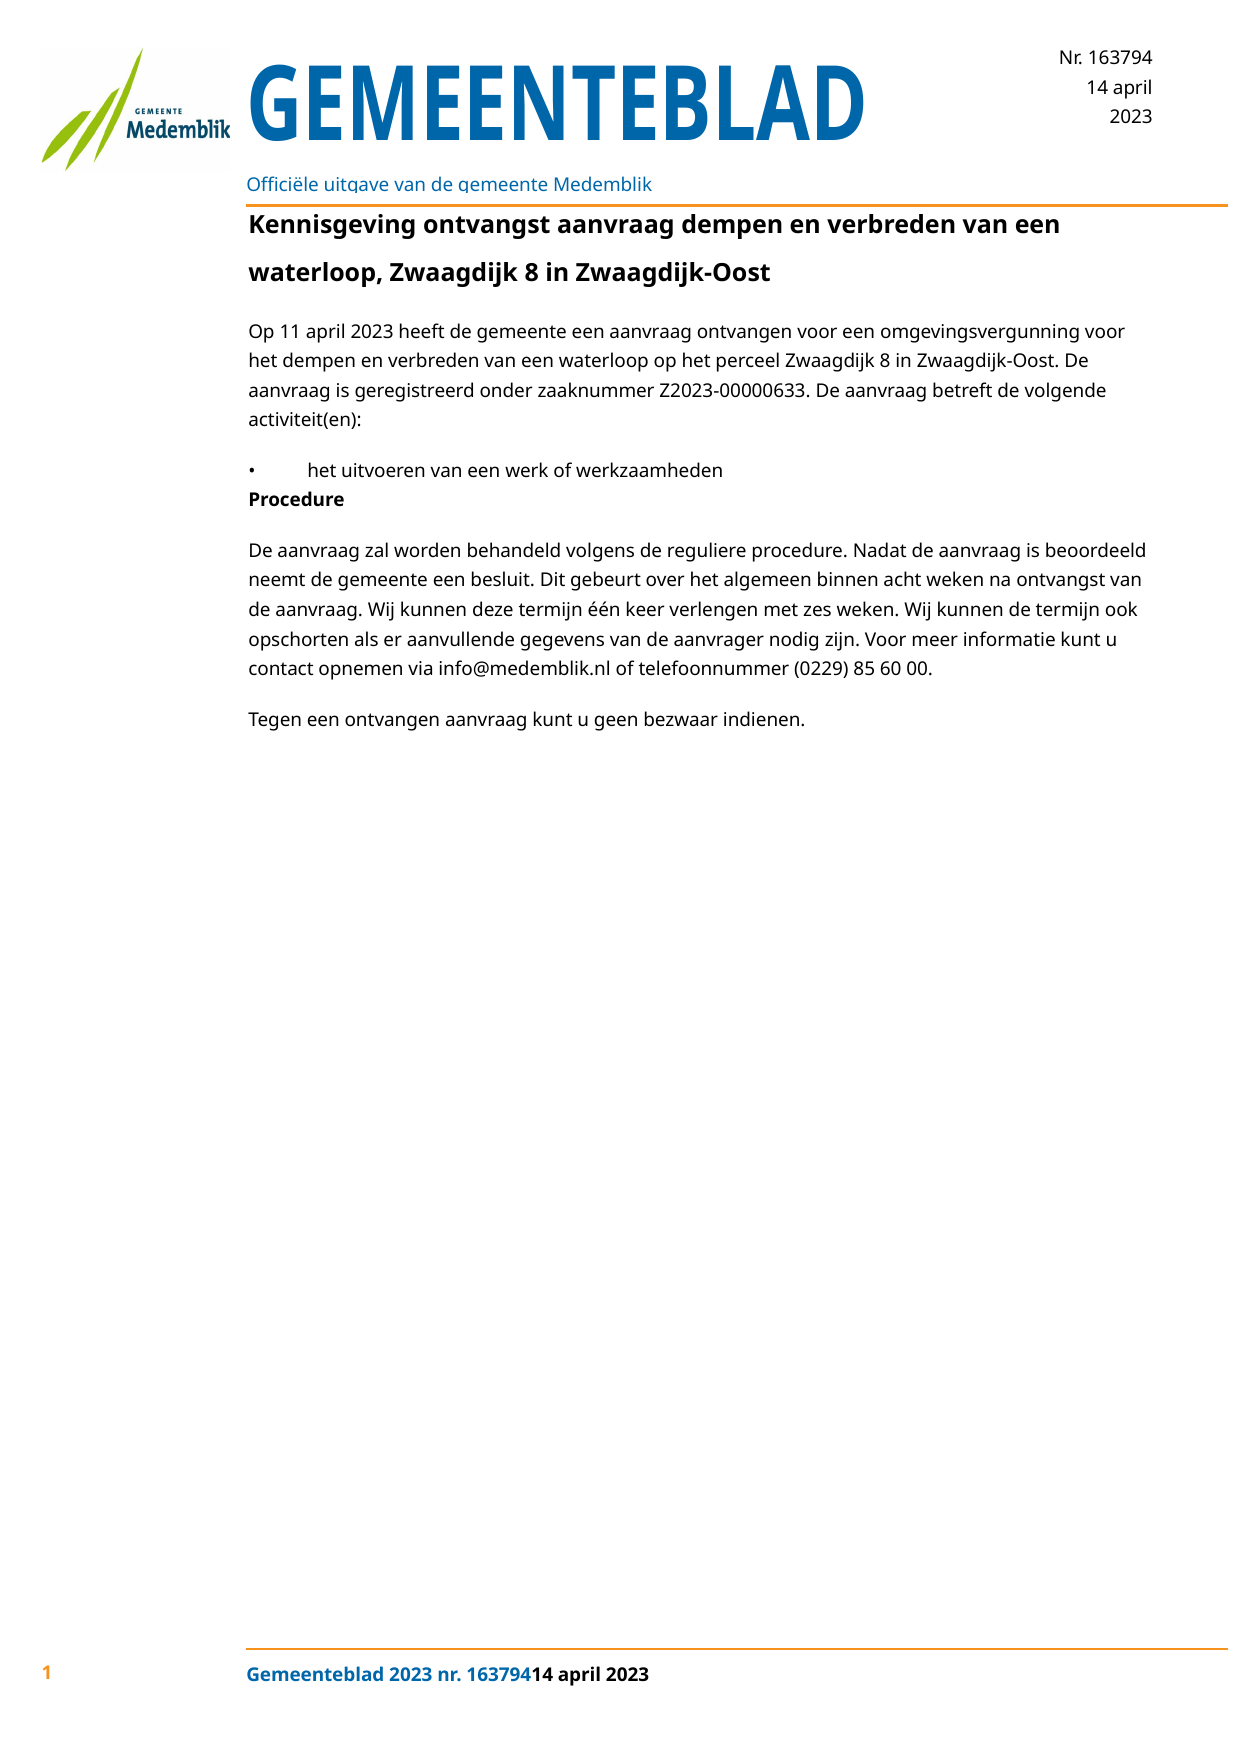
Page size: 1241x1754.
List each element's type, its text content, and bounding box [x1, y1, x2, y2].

list het uitvoeren van een werk of werkzaamheden [248, 457, 1152, 483]
text De aanvraag zal worden behandeld volgens de reguliere procedure. Nadat de aanvraag is beoordeeld neemt de gemeente een besluit. Dit gebeurt over het algemeen binnen acht weken na ontvangst van de aanvraag. Wij kunnen deze termijn één keer verlengen met zes weken. Wij kunnen de termijn ook opschorten als er aanvullende gegevens van de aanvrager nodig zijn. Voor meer informatie kunt u contact opnemen via info@medemblik.nl of telefoonnummer (0229) 85 60 00. [248, 537, 1152, 681]
text Tegen een ontvangen aanvraag kunt u geen bezwaar indienen. [248, 706, 1152, 732]
picture [41, 47, 231, 172]
text Procedure [248, 487, 1152, 512]
text Op 11 april 2023 heeft de gemeente een aanvraag ontvangen voor een omgevingsvergunning voor het dempen en verbreden van een waterloop op het perceel Zwaagdijk 8 in Zwaagdijk-Oost. De aanvraag is geregistreerd onder zaaknummer Z2023-00000633. De aanvraag betreft de volgende activiteit(en): [248, 318, 1152, 432]
text Kennisgeving ontvangst aanvraag dempen en verbreden van een waterloop, Zwaagdijk 8 in Zwaagdijk-Oost [248, 207, 1152, 288]
